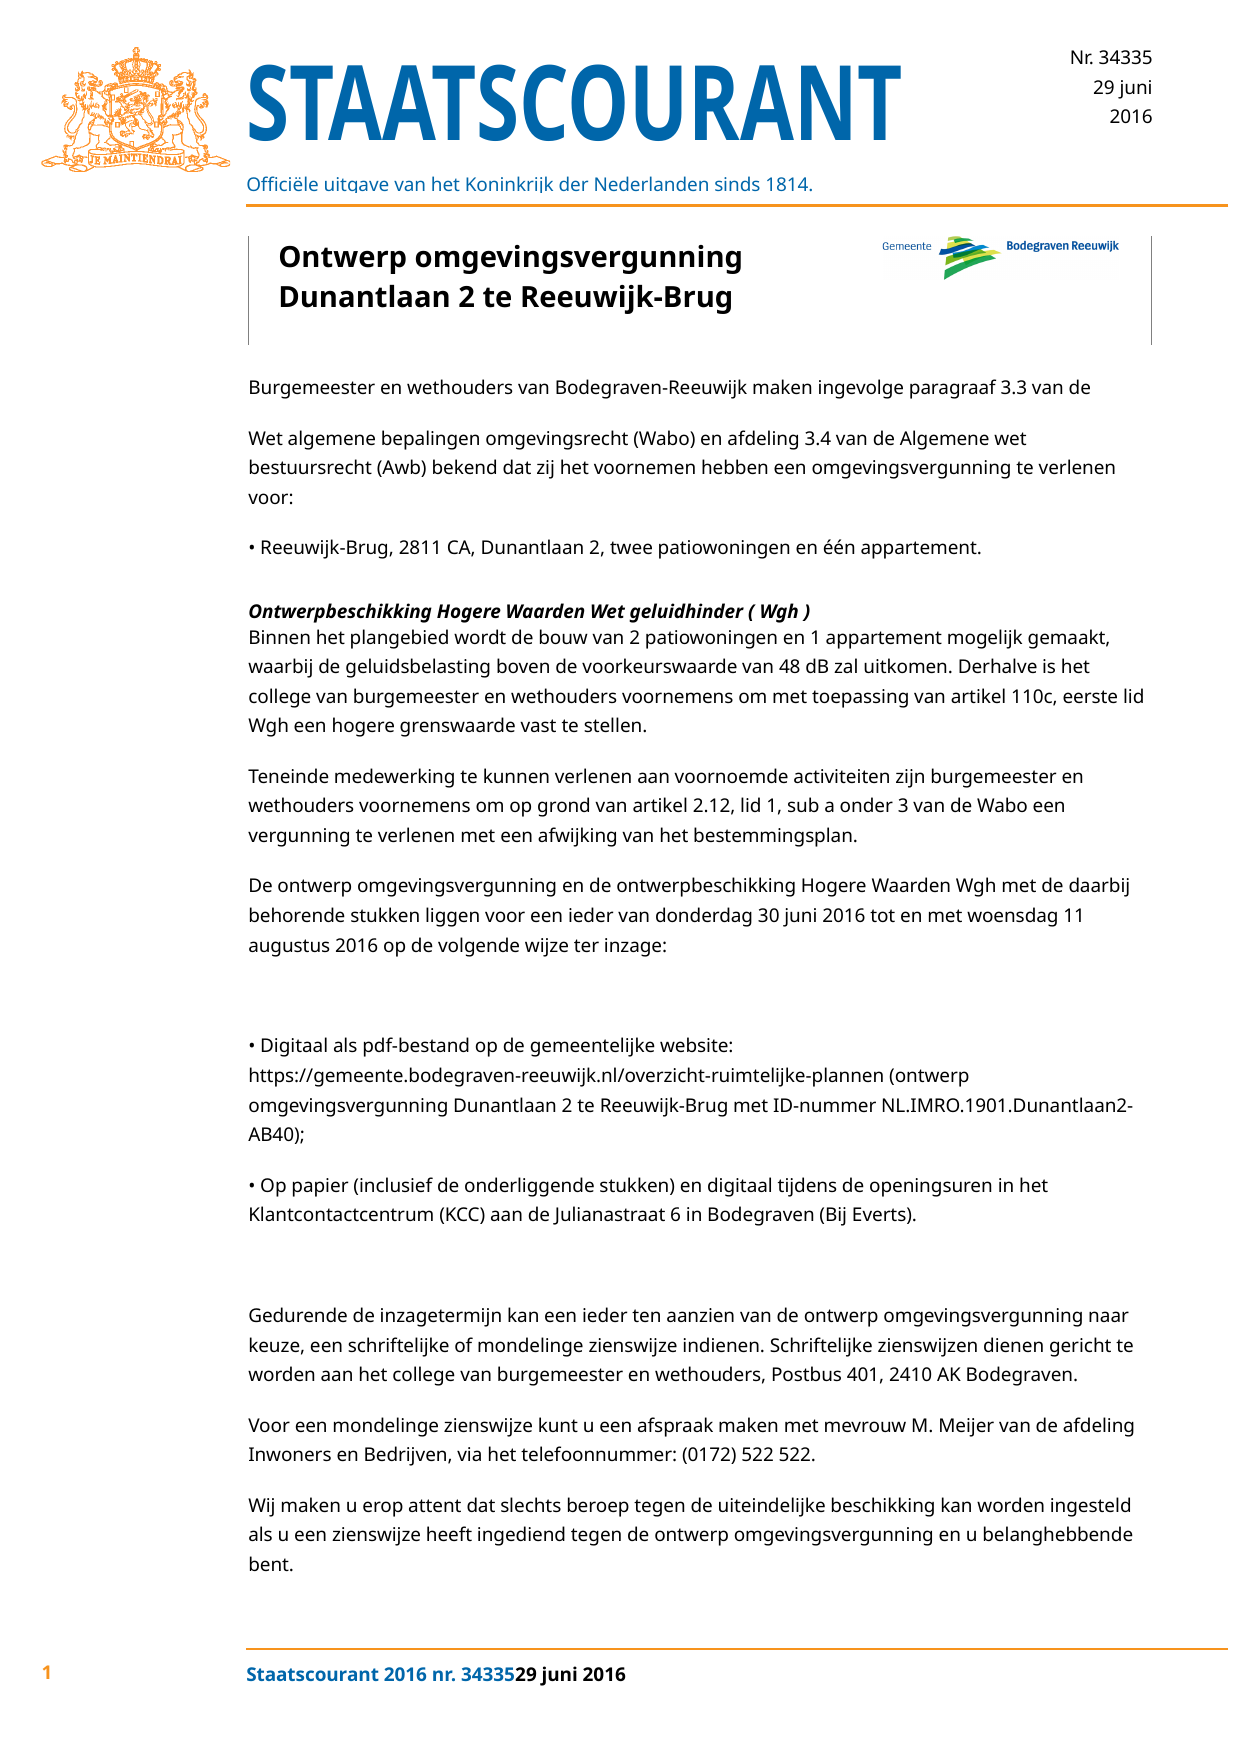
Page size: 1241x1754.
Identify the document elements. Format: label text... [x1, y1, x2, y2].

picture [882, 236, 1119, 280]
text Wij maken u erop attent dat slechts beroep tegen de uiteindelijke beschikking kan worden ingesteld als u een zienswijze heeft ingediend tegen de ontwerp omgevingsvergunning en u belanghebbende bent. [248, 1492, 1152, 1577]
text • Reeuwijk-Brug, 2811 CA, Dunantlaan 2, twee patiowoningen en één appartement. [248, 534, 1152, 560]
table_header [850, 236, 1151, 345]
text • Op papier (inclusief de onderliggende stukken) en digitaal tijdens de openingsuren in het Klantcontactcentrum (KCC) aan de Julianastraat 6 in Bodegraven (Bij Everts). [248, 1172, 1152, 1227]
text Binnen het plangebied wordt de bouw van 2 patiowoningen en 1 appartement mogelijk gemaakt, waarbij de geluidsbelasting boven de voorkeurswaarde van 48 dB zal uitkomen. Derhalve is het college van burgemeester en wethouders voornemens om met toepassing van artikel 110c, eerste lid Wgh een hogere grenswaarde vast te stellen. [248, 624, 1152, 738]
table_header Ontwerp omgevingsvergunning Dunantlaan 2 te Reeuwijk-Brug [249, 236, 850, 345]
text De ontwerp omgevingsvergunning en de ontwerpbeschikking Hogere Waarden Wgh met de daarbij behorende stukken liggen voor een ieder van donderdag 30 juni 2016 tot en met woensdag 11 augustus 2016 op de volgende wijze ter inzage: [248, 873, 1152, 958]
text Wet algemene bepalingen omgevingsrecht (Wabo) en afdeling 3.4 van de Algemene wet bestuursrecht (Awb) bekend dat zij het voornemen hebben een omgevingsvergunning te verlenen voor: [248, 425, 1152, 509]
text Ontwerpbeschikking Hogere Waarden Wet geluidhinder ( Wgh ) [248, 598, 1152, 624]
text Gedurende de inzagetermijn kan een ieder ten aanzien van de ontwerp omgevingsvergunning naar keuze, een schriftelijke of mondelinge zienswijze indienen. Schriftelijke zienswijzen dienen gericht te worden aan het college van burgemeester en wethouders, Postbus 401, 2410 AK Bodegraven. [248, 1302, 1152, 1387]
text Voor een mondelinge zienswijze kunt u een afspraak maken met mevrouw M. Meijer van de afdeling Inwoners en Bedrijven, via het telefoonnummer: (0172) 522 522. [248, 1412, 1152, 1467]
text • Digitaal als pdf-bestand op de gemeentelijke website: https://gemeente.bodegraven-reeuwijk.nl/overzicht-ruimtelijke-plannen (ontwerp omgevingsvergunning Dunantlaan 2 te Reeuwijk-Brug met ID-nummer NL.IMRO.1901.Dunantlaan2-AB40); [248, 1033, 1152, 1147]
text Burgemeester en wethouders van Bodegraven-Reeuwijk maken ingevolge paragraaf 3.3 van de [248, 374, 1152, 400]
text Teneinde medewerking te kunnen verlenen aan voornoemde activiteiten zijn burgemeester en wethouders voornemens om op grond van artikel 2.12, lid 1, sub a onder 3 van de Wabo een vergunning te verlenen met een afwijking van het bestemmingsplan. [248, 763, 1152, 848]
picture [41, 47, 231, 172]
